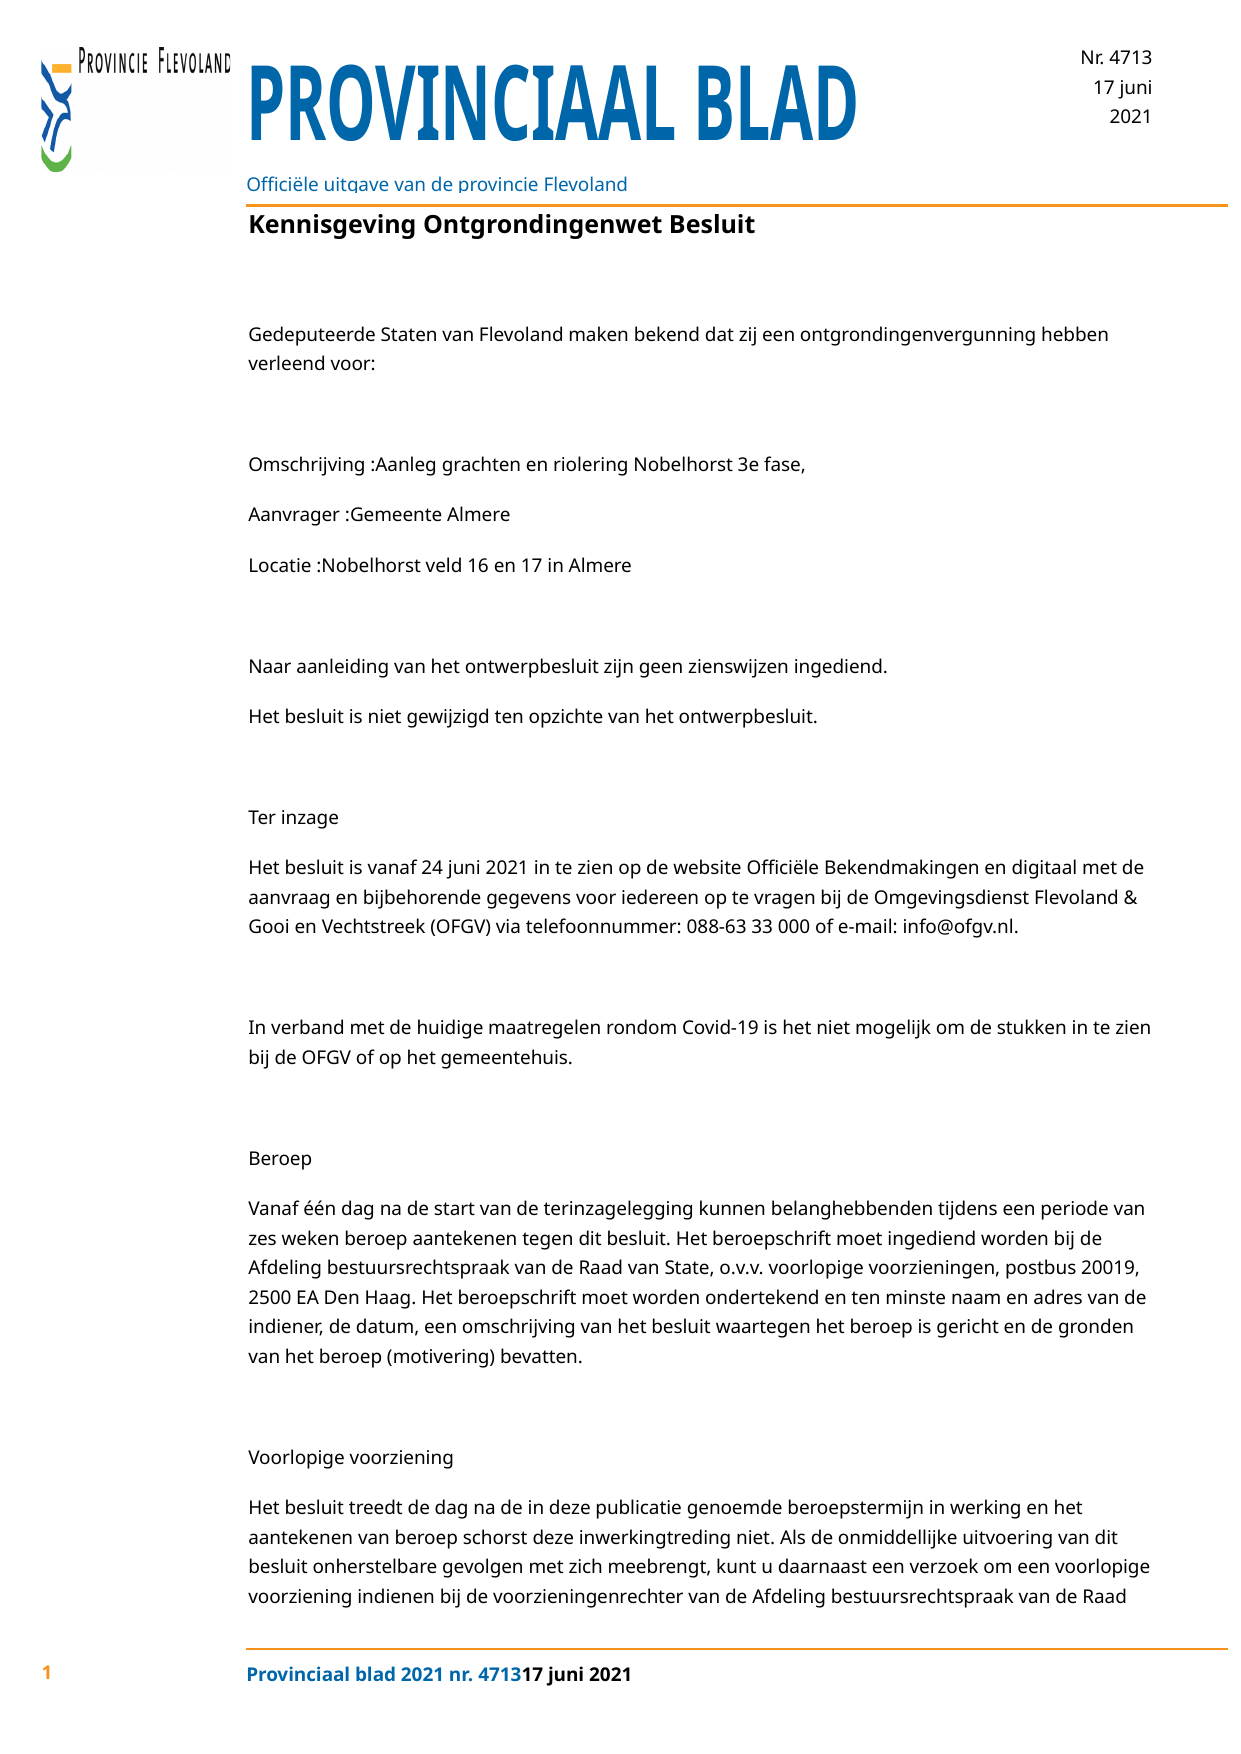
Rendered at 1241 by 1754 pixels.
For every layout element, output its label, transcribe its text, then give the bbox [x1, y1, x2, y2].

text Het besluit treedt de dag na de in deze publicatie genoemde beroepstermijn in werking en het aantekenen van beroep schorst deze inwerkingtreding niet. Als de onmiddellijke uitvoering van dit besluit onherstelbare gevolgen met zich meebrengt, kunt u daarnaast een verzoek om een voorlopige voorziening indienen bij de voorzieningenrechter van de Afdeling bestuursrechtspraak van de Raad [248, 1494, 1152, 1609]
text Locatie :Nobelhorst veld 16 en 17 in Almere [248, 552, 1152, 578]
text Vanaf één dag na de start van de terinzagelegging kunnen belanghebbenden tijdens een periode van zes weken beroep aantekenen tegen dit besluit. Het beroepschrift moet ingediend worden bij de Afdeling bestuursrechtspraak van de Raad van State, o.v.v. voorlopige voorzieningen, postbus 20019, 2500 EA Den Haag. Het beroepschrift moet worden ondertekend en ten minste naam en adres van de indiener, de datum, een omschrijving van het besluit waartegen het beroep is gericht en de gronden van het beroep (motivering) bevatten. [248, 1195, 1152, 1369]
picture [41, 47, 231, 172]
text Beroep [248, 1145, 1152, 1171]
text Omschrijving :Aanleg grachten en riolering Nobelhorst 3e fase, [248, 451, 1152, 477]
text Ter inzage [248, 804, 1152, 830]
text Aanvrager :Gemeente Almere [248, 502, 1152, 527]
text Naar aanleiding van het ontwerpbesluit zijn geen zienswijzen ingediend. [248, 653, 1152, 678]
text Kennisgeving Ontgrondingenwet Besluit [248, 207, 1152, 241]
text Gedeputeerde Staten van Flevoland maken bekend dat zij een ontgrondingenvergunning hebben verleend voor: [248, 321, 1152, 376]
text Het besluit is niet gewijzigd ten opzichte van het ontwerpbesluit. [248, 703, 1152, 729]
text In verband met de huidige maatregelen rondom Covid-19 is het niet mogelijk om de stukken in te zien bij de OFGV of op het gemeentehuis. [248, 1014, 1152, 1070]
text Het besluit is vanaf 24 juni 2021 in te zien op de website Officiële Bekendmakingen en digitaal met de aanvraag en bijbehorende gegevens voor iedereen op te vragen bij de Omgevingsdienst Flevoland & Gooi en Vechtstreek (OFGV) via telefoonnummer: 088-63 33 000 of e-mail: info@ofgv.nl. [248, 854, 1152, 939]
text Voorlopige voorziening [248, 1444, 1152, 1470]
